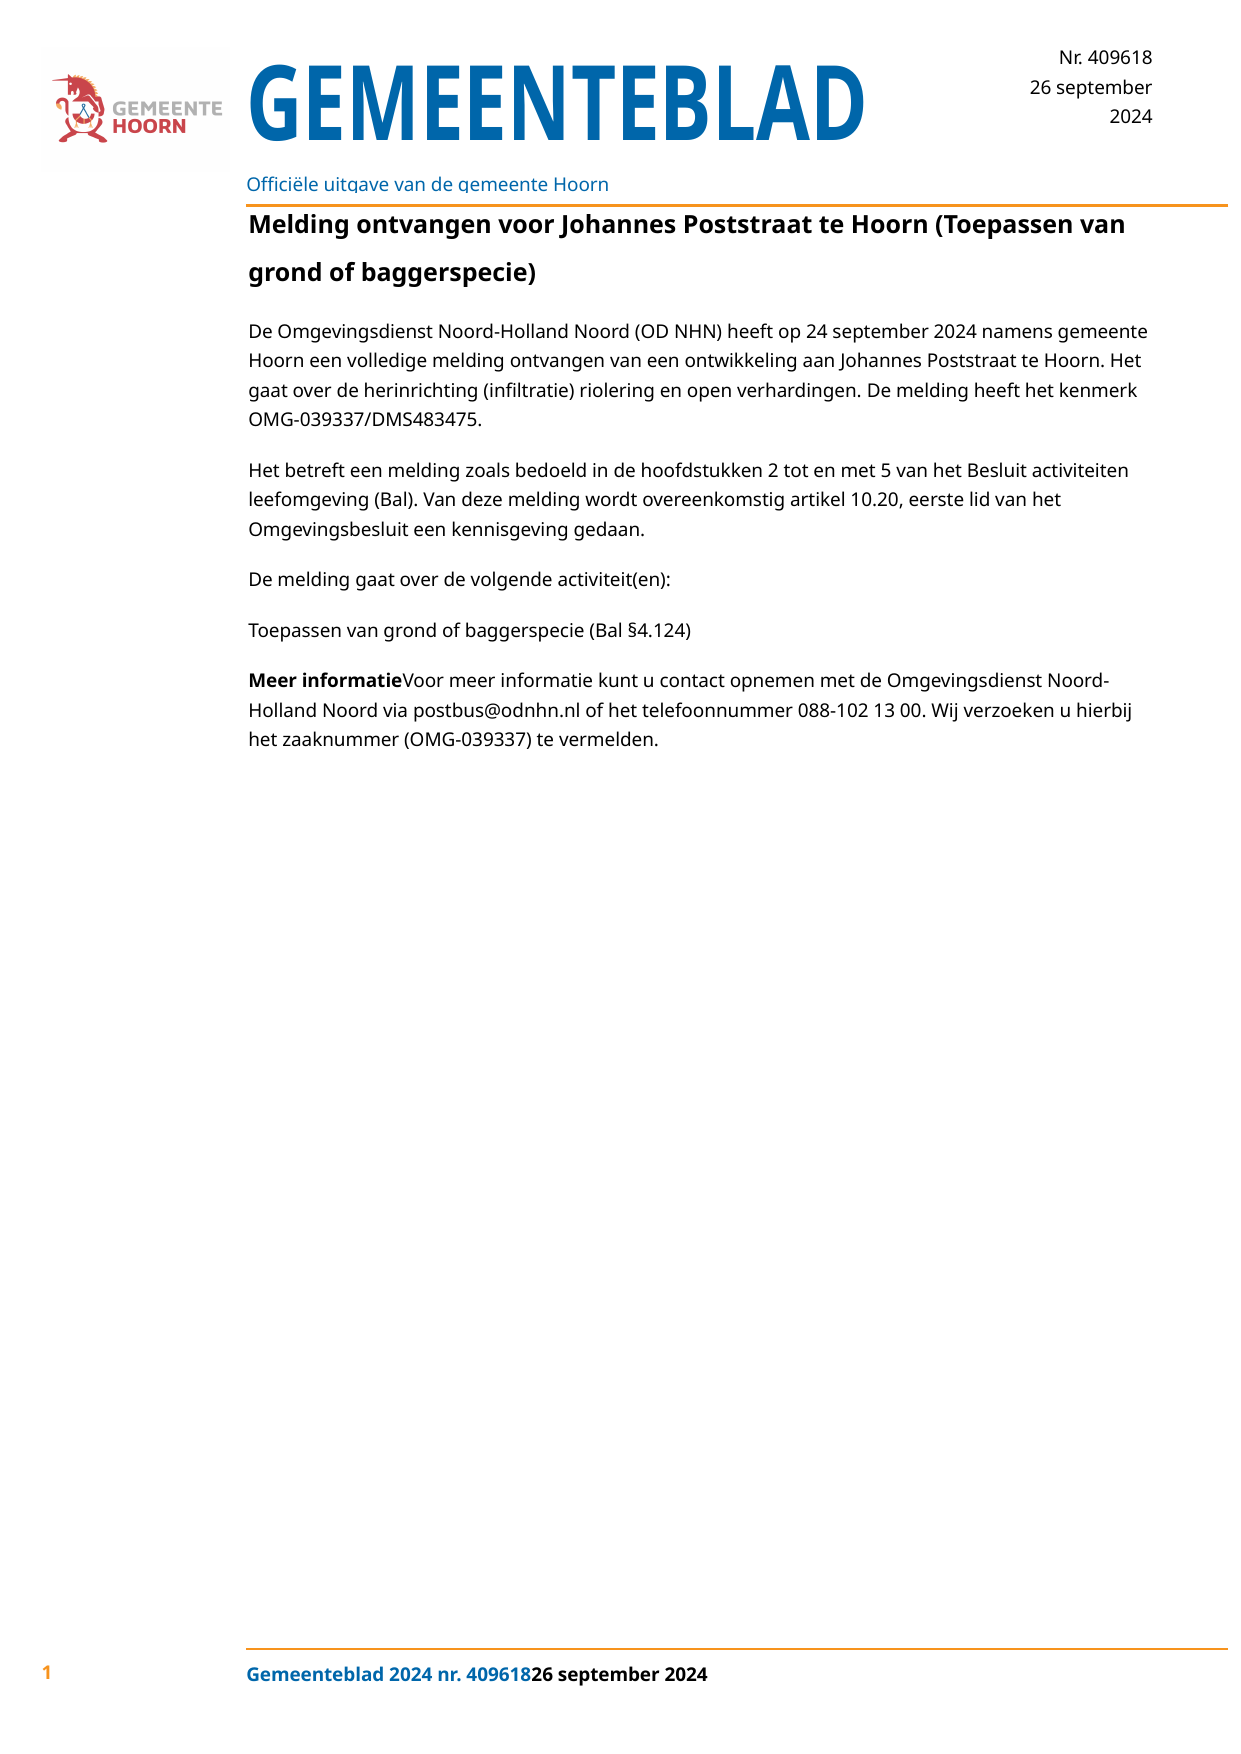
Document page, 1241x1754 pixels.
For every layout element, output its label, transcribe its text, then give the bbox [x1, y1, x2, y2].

text Meer informatieVoor meer informatie kunt u contact opnemen met de Omgevingsdienst Noord-Holland Noord via postbus@odnhn.nl of het telefoonnummer 088-102 13 00. Wij verzoeken u hierbij het zaaknummer (OMG-039337) te vermelden. [248, 667, 1152, 752]
picture [41, 47, 231, 172]
text Toepassen van grond of baggerspecie (Bal §4.124) [248, 617, 1152, 643]
text Het betreft een melding zoals bedoeld in de hoofdstukken 2 tot en met 5 van het Besluit activiteiten leefomgeving (Bal). Van deze melding wordt overeenkomstig artikel 10.20, eerste lid van het Omgevingsbesluit een kennisgeving gedaan. [248, 457, 1152, 542]
text De Omgevingsdienst Noord-Holland Noord (OD NHN) heeft op 24 september 2024 namens gemeente Hoorn een volledige melding ontvangen van een ontwikkeling aan Johannes Poststraat te Hoorn. Het gaat over de herinrichting (infiltratie) riolering en open verhardingen. De melding heeft het kenmerk OMG-039337/DMS483475. [248, 318, 1152, 432]
text Melding ontvangen voor Johannes Poststraat te Hoorn (Toepassen van grond of baggerspecie) [248, 207, 1152, 288]
text De melding gaat over de volgende activiteit(en): [248, 567, 1152, 592]
